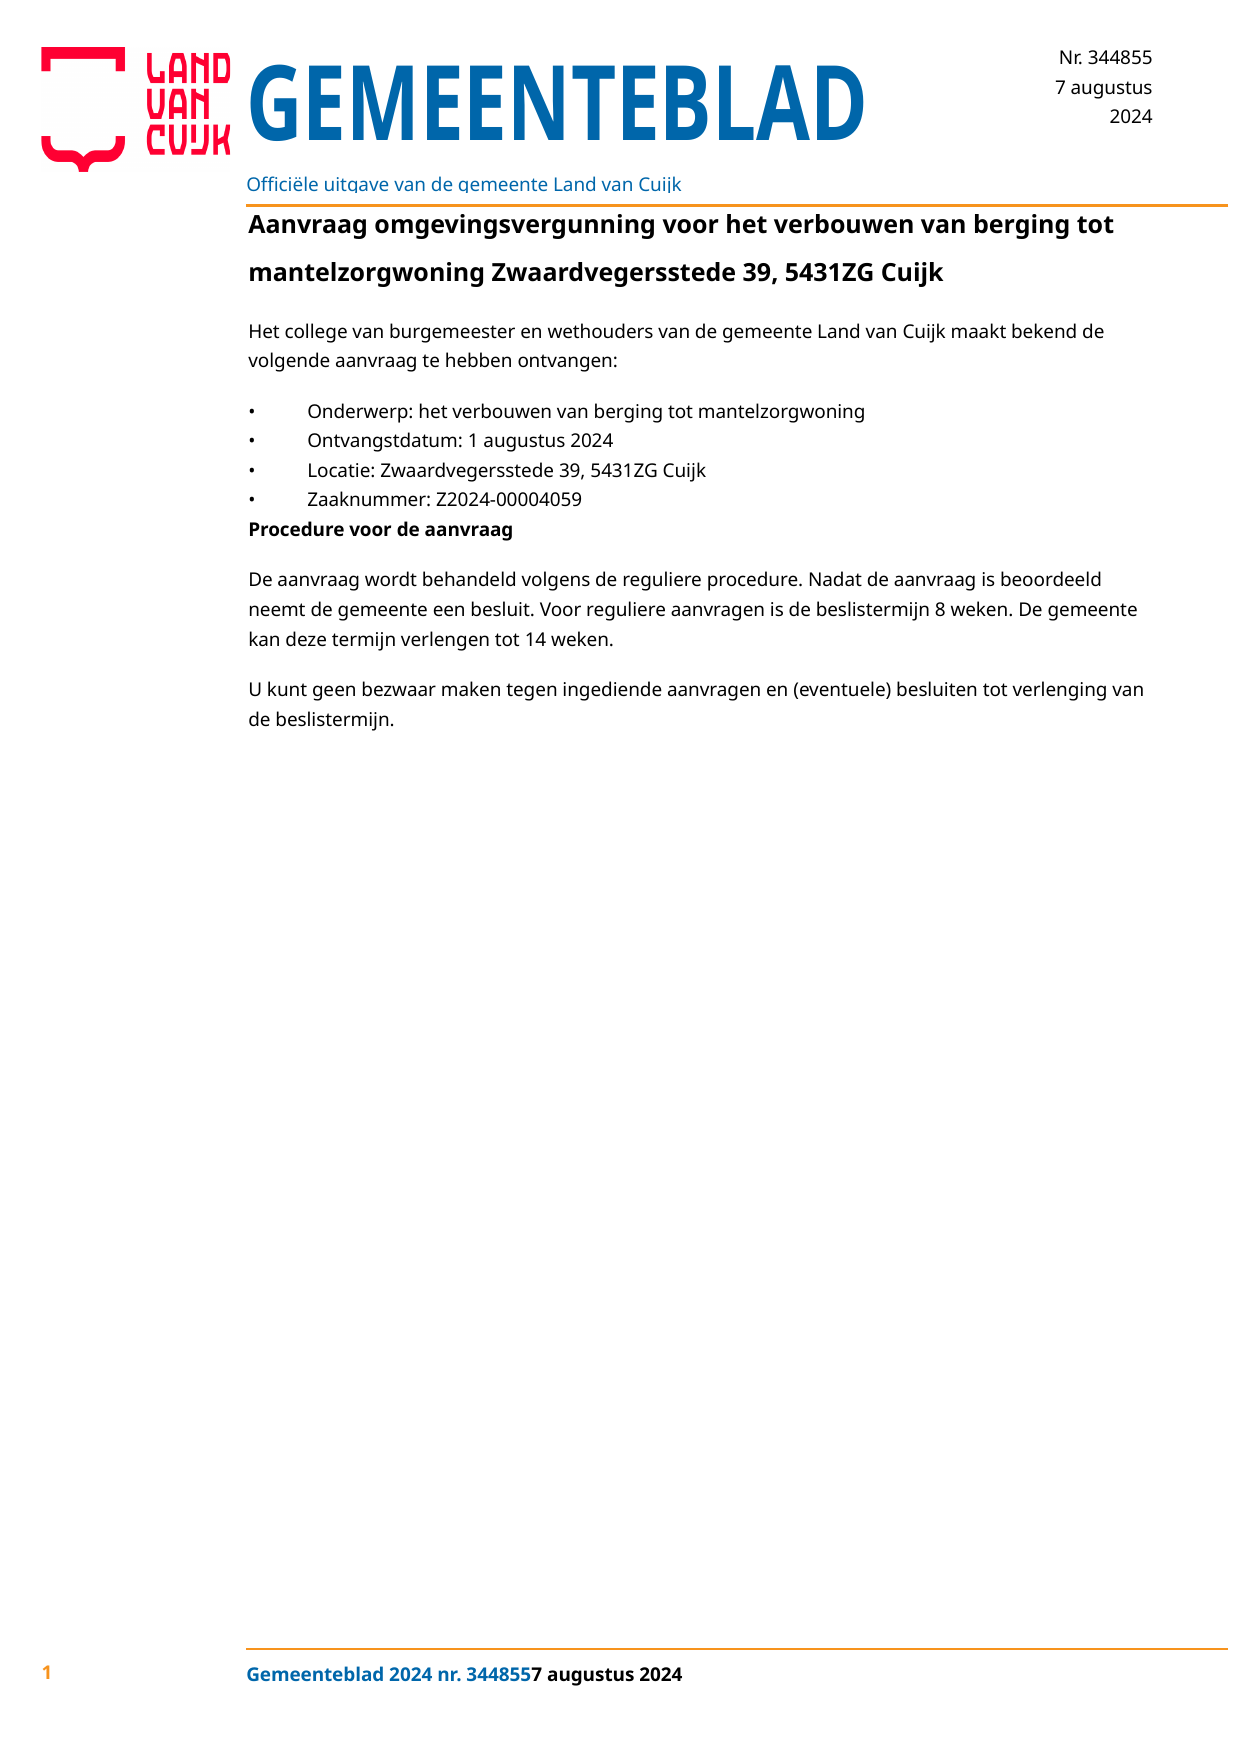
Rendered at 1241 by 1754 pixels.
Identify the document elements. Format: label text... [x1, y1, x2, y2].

text Aanvraag omgevingsvergunning voor het verbouwen van berging tot mantelzorgwoning Zwaardvegersstede 39, 5431ZG Cuijk [248, 207, 1152, 288]
text Het college van burgemeester en wethouders van de gemeente Land van Cuijk maakt bekend de volgende aanvraag te hebben ontvangen: [248, 318, 1152, 373]
list Zaaknummer: Z2024-00004059 [248, 487, 1152, 512]
text U kunt geen bezwaar maken tegen ingediende aanvragen en (eventuele) besluiten tot verlenging van de beslistermijn. [248, 676, 1152, 732]
list Ontvangstdatum: 1 augustus 2024 [248, 427, 1152, 453]
list Onderwerp: het verbouwen van berging tot mantelzorgwoning [248, 398, 1152, 424]
text Procedure voor de aanvraag [248, 516, 1152, 542]
picture [41, 47, 231, 172]
text De aanvraag wordt behandeld volgens de reguliere procedure. Nadat de aanvraag is beoordeeld neemt de gemeente een besluit. Voor reguliere aanvragen is de beslistermijn 8 weken. De gemeente kan deze termijn verlengen tot 14 weken. [248, 567, 1152, 652]
list Locatie: Zwaardvegersstede 39, 5431ZG Cuijk [248, 457, 1152, 483]
